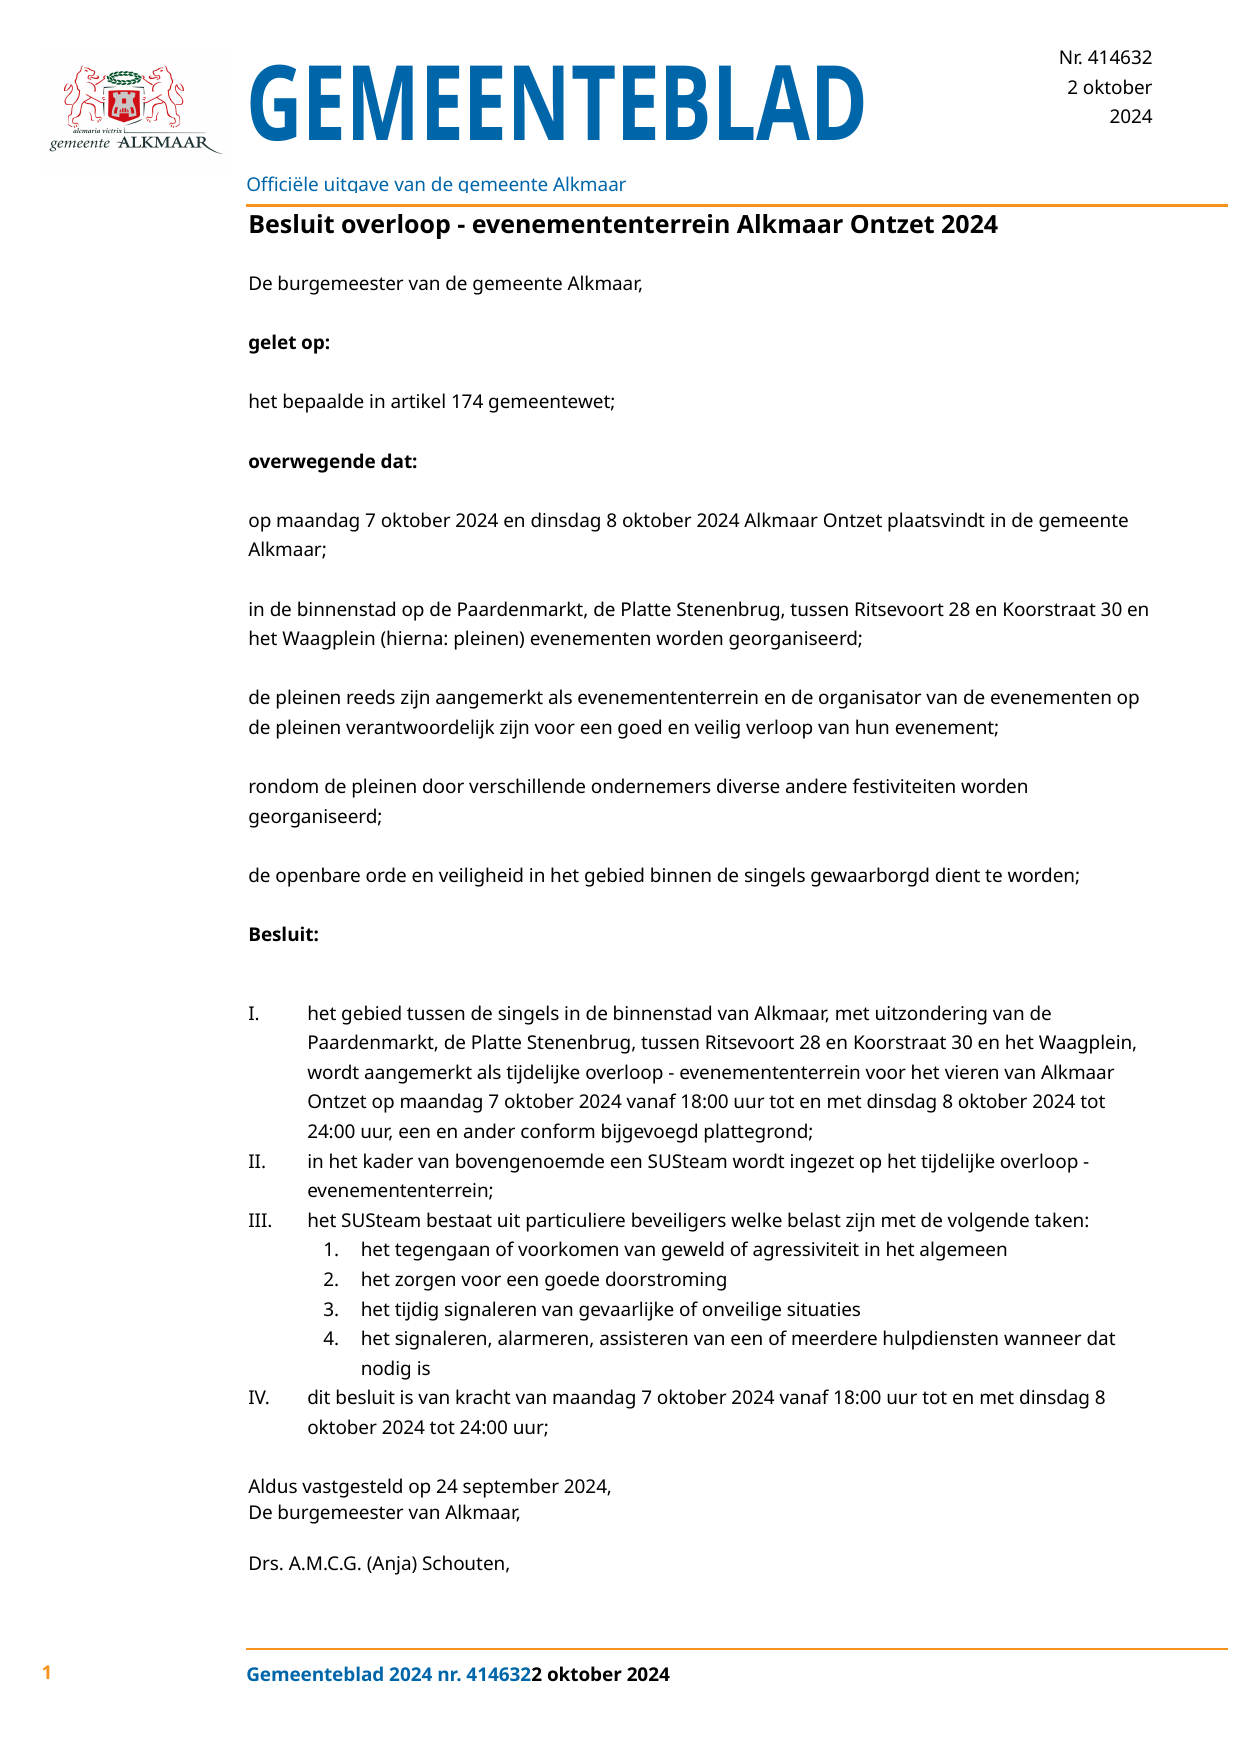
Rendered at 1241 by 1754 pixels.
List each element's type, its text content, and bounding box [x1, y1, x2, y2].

text Besluit: [248, 921, 1152, 947]
list het zorgen voor een goede doorstroming [323, 1266, 1152, 1292]
text het bepaalde in artikel 174 gemeentewet; [248, 389, 1152, 414]
text rondom de pleinen door verschillende ondernemers diverse andere festiviteiten worden georganiseerd; [248, 773, 1152, 828]
text Drs. A.M.C.G. (Anja) Schouten, [248, 1551, 1152, 1576]
list het tijdig signaleren van gevaarlijke of onveilige situaties [323, 1296, 1152, 1322]
text de pleinen reeds zijn aangemerkt als evenemententerrein en de organisator van de evenementen op de pleinen verantwoordelijk zijn voor een goed en veilig verloop van hun evenement; [248, 684, 1152, 740]
list het gebied tussen de singels in de binnenstad van Alkmaar, met uitzondering van de Paardenmarkt, de Platte Stenenbrug, tussen Ritsevoort 28 en Koorstraat 30 en het Waagplein, wordt aangemerkt als tijdelijke overloop - evenemententerrein voor het vieren van Alkmaar Ontzet op maandag 7 oktober 2024 vanaf 18:00 uur tot en met dinsdag 8 oktober 2024 tot 24:00 uur, een en ander conform bijgevoegd plattegrond; [248, 1000, 1152, 1144]
text Besluit overloop - evenemententerrein Alkmaar Ontzet 2024 [248, 207, 1152, 241]
list in het kader van bovengenoemde een SUSteam wordt ingezet op het tijdelijke overloop -evenemententerrein; [248, 1148, 1152, 1203]
text de openbare orde en veiligheid in het gebied binnen de singels gewaarborgd dient te worden; [248, 862, 1152, 888]
list het tegengaan of voorkomen van geweld of agressiviteit in het algemeen [323, 1237, 1152, 1262]
text Aldus vastgesteld op 24 september 2024, [248, 1473, 1152, 1499]
text De burgemeester van Alkmaar, [248, 1499, 1152, 1525]
list het signaleren, alarmeren, assisteren van een of meerdere hulpdiensten wanneer dat nodig is [323, 1325, 1152, 1381]
text in de binnenstad op de Paardenmarkt, de Platte Stenenbrug, tussen Ritsevoort 28 en Koorstraat 30 en het Waagplein (hierna: pleinen) evenementen worden georganiseerd; [248, 596, 1152, 651]
text overwegende dat: [248, 448, 1152, 473]
list het SUSteam bestaat uit particuliere beveiligers welke belast zijn met de volgende taken: [248, 1207, 1152, 1233]
text gelet op: [248, 329, 1152, 355]
text op maandag 7 oktober 2024 en dinsdag 8 oktober 2024 Alkmaar Ontzet plaatsvindt in de gemeente Alkmaar; [248, 507, 1152, 562]
picture [41, 47, 231, 172]
list dit besluit is van kracht van maandag 7 oktober 2024 vanaf 18:00 uur tot en met dinsdag 8 oktober 2024 tot 24:00 uur; [248, 1384, 1152, 1440]
text De burgemeester van de gemeente Alkmaar, [248, 270, 1152, 296]
